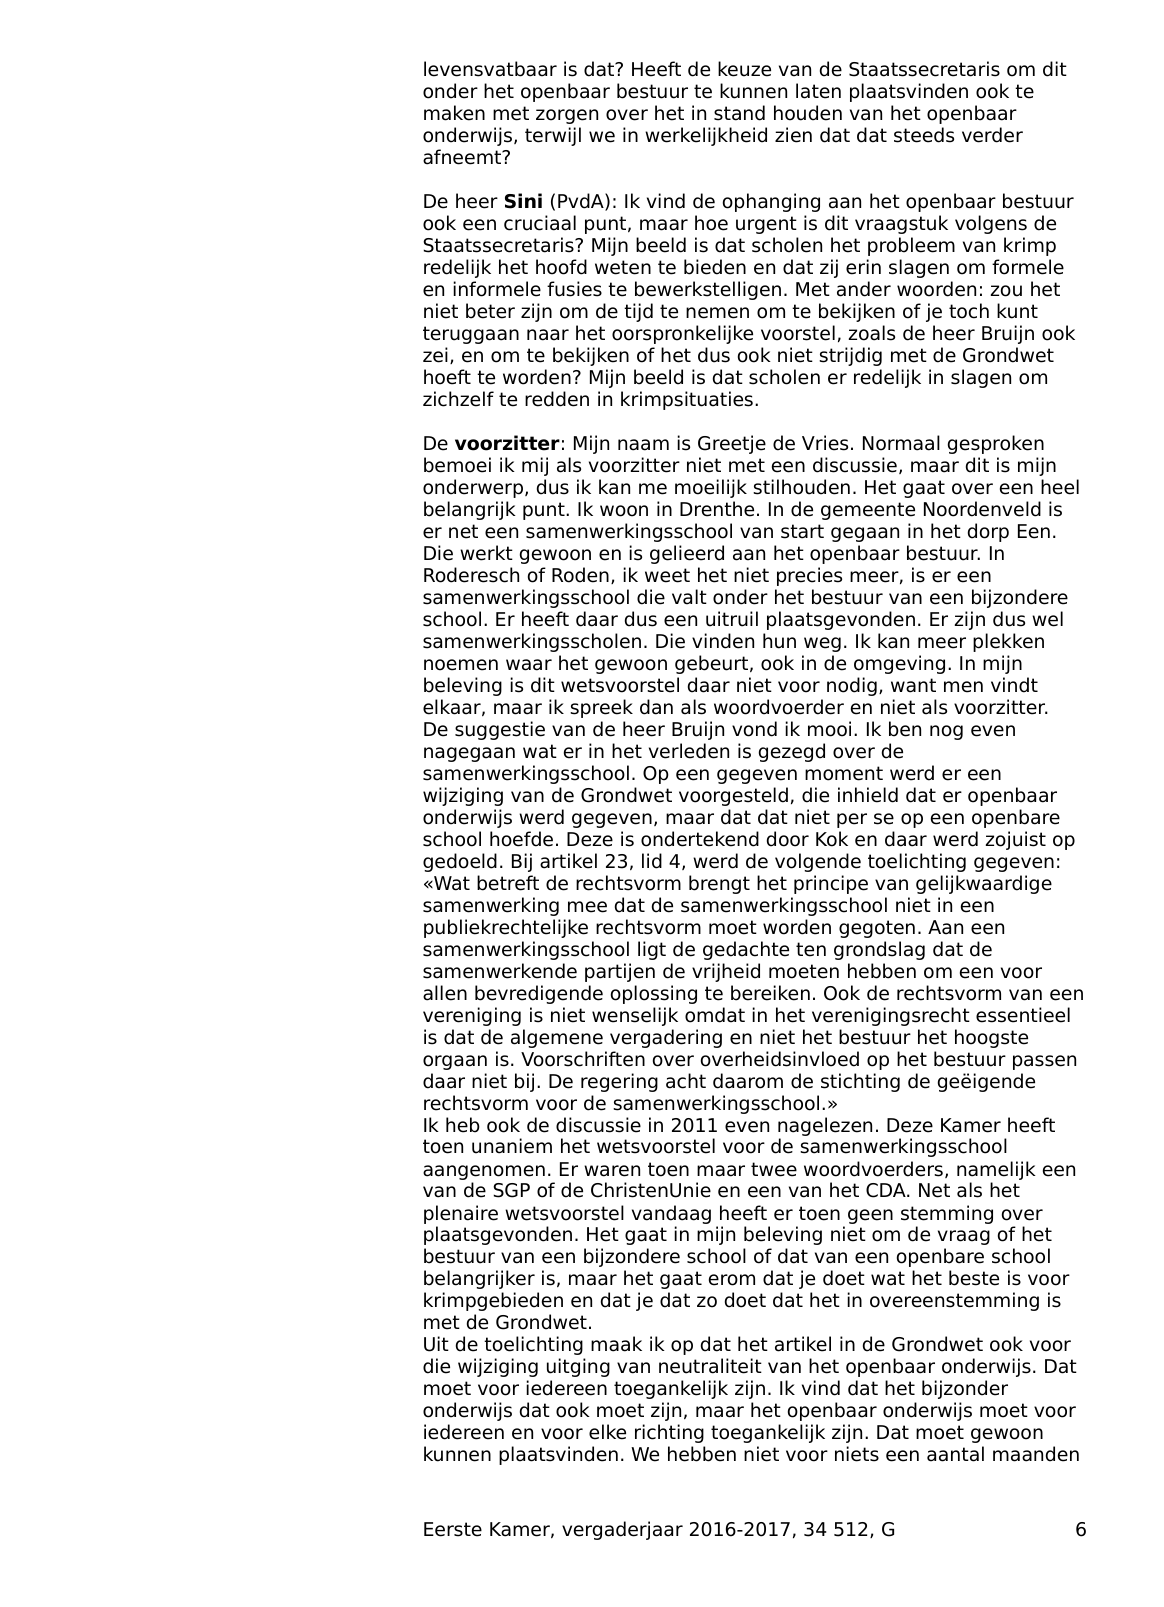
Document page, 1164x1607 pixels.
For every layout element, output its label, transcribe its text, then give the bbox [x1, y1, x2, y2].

text De voorzitter: Mijn naam is Greetje de Vries. Normaal gesproken bemoei ik mij als voorzitter niet met een discussie, maar dit is mijn onderwerp, dus ik kan me moeilijk stilhouden. Het gaat over een heel belangrijk punt. Ik woon in Drenthe. In de gemeente Noordenveld is er net een samenwerkingsschool van start gegaan in het dorp Een. Die werkt gewoon en is gelieerd aan het openbaar bestuur. In Roderesch of Roden, ik weet het niet precies meer, is er een samenwerkingsschool die valt onder het bestuur van een bijzondere school. Er heeft daar dus een uitruil plaatsgevonden. Er zijn dus wel samenwerkingsscholen. Die vinden hun weg. Ik kan meer plekken noemen waar het gewoon gebeurt, ook in de omgeving. In mijn beleving is dit wetsvoorstel daar niet voor nodig, want men vindt elkaar, maar ik spreek dan als woordvoerder en niet als voorzitter. [422, 433, 1087, 719]
text levensvatbaar is dat? Heeft de keuze van de Staatssecretaris om dit onder het openbaar bestuur te kunnen laten plaatsvinden ook te maken met zorgen over het in stand houden van het openbaar onderwijs, terwijl we in werkelijkheid zien dat dat steeds verder afneemt? [422, 59, 1087, 169]
text De suggestie van de heer Bruijn vond ik mooi. Ik ben nog even nagegaan wat er in het verleden is gezegd over de samenwerkingsschool. Op een gegeven moment werd er een wijziging van de Grondwet voorgesteld, die inhield dat er openbaar onderwijs werd gegeven, maar dat dat niet per se op een openbare school hoefde. Deze is ondertekend door Kok en daar werd zojuist op gedoeld. Bij artikel 23, lid 4, werd de volgende toelichting gegeven: «Wat betreft de rechtsvorm brengt het principe van gelijkwaardige samenwerking mee dat de samenwerkingsschool niet in een publiekrechtelijke rechtsvorm moet worden gegoten. Aan een samenwerkingsschool ligt de gedachte ten grondslag dat de samenwerkende partijen de vrijheid moeten hebben om een voor allen bevredigende oplossing te bereiken. Ook de rechtsvorm van een vereniging is niet wenselijk omdat in het verenigingsrecht essentieel is dat de algemene vergadering en niet het bestuur het hoogste orgaan is. Voorschriften over overheidsinvloed op het bestuur passen daar niet bij. De regering acht daarom de stichting de geëigende rechtsvorm voor de samenwerkingsschool.» [422, 719, 1087, 1114]
text Ik heb ook de discussie in 2011 even nagelezen. Deze Kamer heeft toen unaniem het wetsvoorstel voor de samenwerkingsschool aangenomen. Er waren toen maar twee woordvoerders, namelijk een van de SGP of de ChristenUnie en een van het CDA. Net als het plenaire wetsvoorstel vandaag heeft er toen geen stemming over plaatsgevonden. Het gaat in mijn beleving niet om de vraag of het bestuur van een bijzondere school of dat van een openbare school belangrijker is, maar het gaat erom dat je doet wat het beste is voor krimpgebieden en dat je dat zo doet dat het in overeenstemming is met de Grondwet. [422, 1114, 1087, 1334]
text Uit de toelichting maak ik op dat het artikel in de Grondwet ook voor die wijziging uitging van neutraliteit van het openbaar onderwijs. Dat moet voor iedereen toegankelijk zijn. Ik vind dat het bijzonder onderwijs dat ook moet zijn, maar het openbaar onderwijs moet voor iedereen en voor elke richting toegankelijk zijn. Dat moet gewoon kunnen plaatsvinden. We hebben niet voor niets een aantal maanden [422, 1334, 1087, 1466]
text De heer Sini (PvdA): Ik vind de ophanging aan het openbaar bestuur ook een cruciaal punt, maar hoe urgent is dit vraagstuk volgens de Staatssecretaris? Mijn beeld is dat scholen het probleem van krimp redelijk het hoofd weten te bieden en dat zij erin slagen om formele en informele fusies te bewerkstelligen. Met ander woorden: zou het niet beter zijn om de tijd te nemen om te bekijken of je toch kunt teruggaan naar het oorspronkelijke voorstel, zoals de heer Bruijn ook zei, en om te bekijken of het dus ook niet strijdig met de Grondwet hoeft te worden? Mijn beeld is dat scholen er redelijk in slagen om zichzelf te redden in krimpsituaties. [422, 191, 1087, 411]
